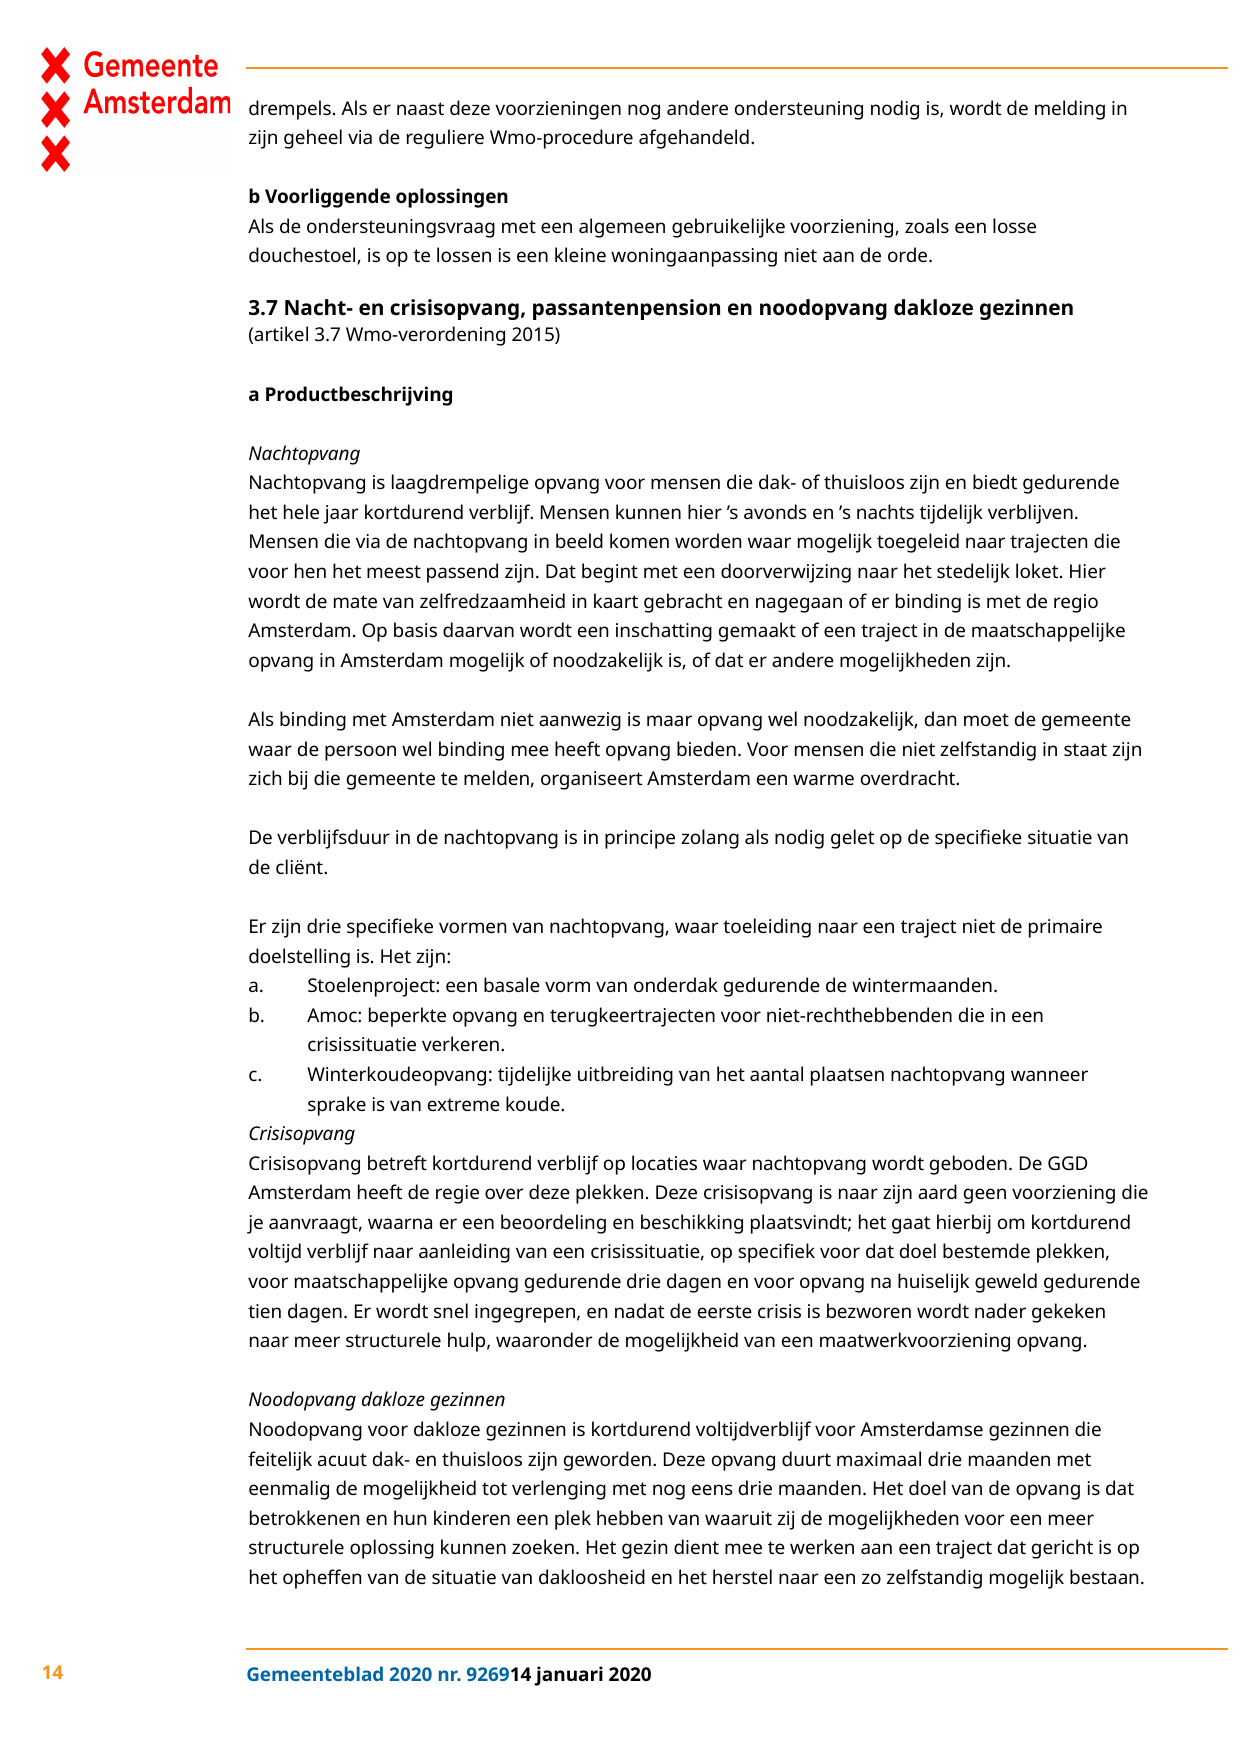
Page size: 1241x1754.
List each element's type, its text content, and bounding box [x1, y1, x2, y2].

text Crisisopvang betreft kortdurend verblijf op locaties waar nachtopvang wordt geboden. De GGD Amsterdam heeft de regie over deze plekken. Deze crisisopvang is naar zijn aard geen voorziening die je aanvraagt, waarna er een beoordeling en beschikking plaatsvindt; het gaat hierbij om kortdurend voltijd verblijf naar aanleiding van een crisissituatie, op specifiek voor dat doel bestemde plekken, voor maatschappelijke opvang gedurende drie dagen en voor opvang na huiselijk geweld gedurende tien dagen. Er wordt snel ingegrepen, en nadat de eerste crisis is bezworen wordt nader gekeken naar meer structurele hulp, waaronder de mogelijkheid van een maatwerkvoorziening opvang. [248, 1150, 1152, 1353]
text 3.7 Nacht- en crisisopvang, passantenpension en noodopvang dakloze gezinnen [248, 293, 1152, 322]
text b Voorliggende oplossingen [248, 183, 1152, 209]
list Winterkoudeopvang: tijdelijke uitbreiding van het aantal plaatsen nachtopvang wanneer sprake is van extreme koude. [248, 1061, 1152, 1116]
text Noodopvang voor dakloze gezinnen is kortdurend voltijdverblijf voor Amsterdamse gezinnen die feitelijk acuut dak- en thuisloos zijn geworden. Deze opvang duurt maximaal drie maanden met eenmalig de mogelijkheid tot verlenging met nog eens drie maanden. Het doel van de opvang is dat betrokkenen en hun kinderen een plek hebben van waaruit zij de mogelijkheden voor een meer structurele oplossing kunnen zoeken. Het gezin dient mee te werken aan een traject dat gericht is op het opheffen van de situatie van dakloosheid en het herstel naar een zo zelfstandig mogelijk bestaan. [248, 1416, 1152, 1590]
text Nachtopvang [248, 440, 1152, 466]
list Stoelenproject: een basale vorm van onderdak gedurende de wintermaanden. [248, 972, 1152, 998]
text (artikel 3.7 Wmo-verordening 2015) [248, 322, 1152, 347]
text De verblijfsduur in de nachtopvang is in principe zolang als nodig gelet op de specifieke situatie van de cliënt. [248, 824, 1152, 880]
text Er zijn drie specifieke vormen van nachtopvang, waar toeleiding naar een traject niet de primaire doelstelling is. Het zijn: [248, 913, 1152, 968]
text Als binding met Amsterdam niet aanwezig is maar opvang wel noodzakelijk, dan moet de gemeente waar de persoon wel binding mee heeft opvang bieden. Voor mensen die niet zelfstandig in staat zijn zich bij die gemeente te melden, organiseert Amsterdam een warme overdracht. [248, 706, 1152, 791]
text Crisisopvang [248, 1120, 1152, 1146]
text Mensen die via de nachtopvang in beeld komen worden waar mogelijk toegeleid naar trajecten die voor hen het meest passend zijn. Dat begint met een doorverwijzing naar het stedelijk loket. Hier wordt de mate van zelfredzaamheid in kaart gebracht en nagegaan of er binding is met de regio Amsterdam. Op basis daarvan wordt een inschatting gemaakt of een traject in de maatschappelijke opvang in Amsterdam mogelijk of noodzakelijk is, of dat er andere mogelijkheden zijn. [248, 529, 1152, 673]
text Nachtopvang is laagdrempelige opvang voor mensen die dak- of thuisloos zijn en biedt gedurende het hele jaar kortdurend verblijf. Mensen kunnen hier ’s avonds en ’s nachts tijdelijk verblijven. [248, 469, 1152, 525]
list Amoc: beperkte opvang en terugkeertrajecten voor niet-rechthebbenden die in een crisissituatie verkeren. [248, 1002, 1152, 1057]
text a Productbeschrijving [248, 381, 1152, 406]
text Noodopvang dakloze gezinnen [248, 1387, 1152, 1412]
picture [41, 47, 231, 172]
text drempels. Als er naast deze voorzieningen nog andere ondersteuning nodig is, wordt de melding in zijn geheel via de reguliere Wmo-procedure afgehandeld. [248, 95, 1152, 150]
text Als de ondersteuningsvraag met een algemeen gebruikelijke voorziening, zoals een losse douchestoel, is op te lossen is een kleine woningaanpassing niet aan de orde. [248, 213, 1152, 268]
